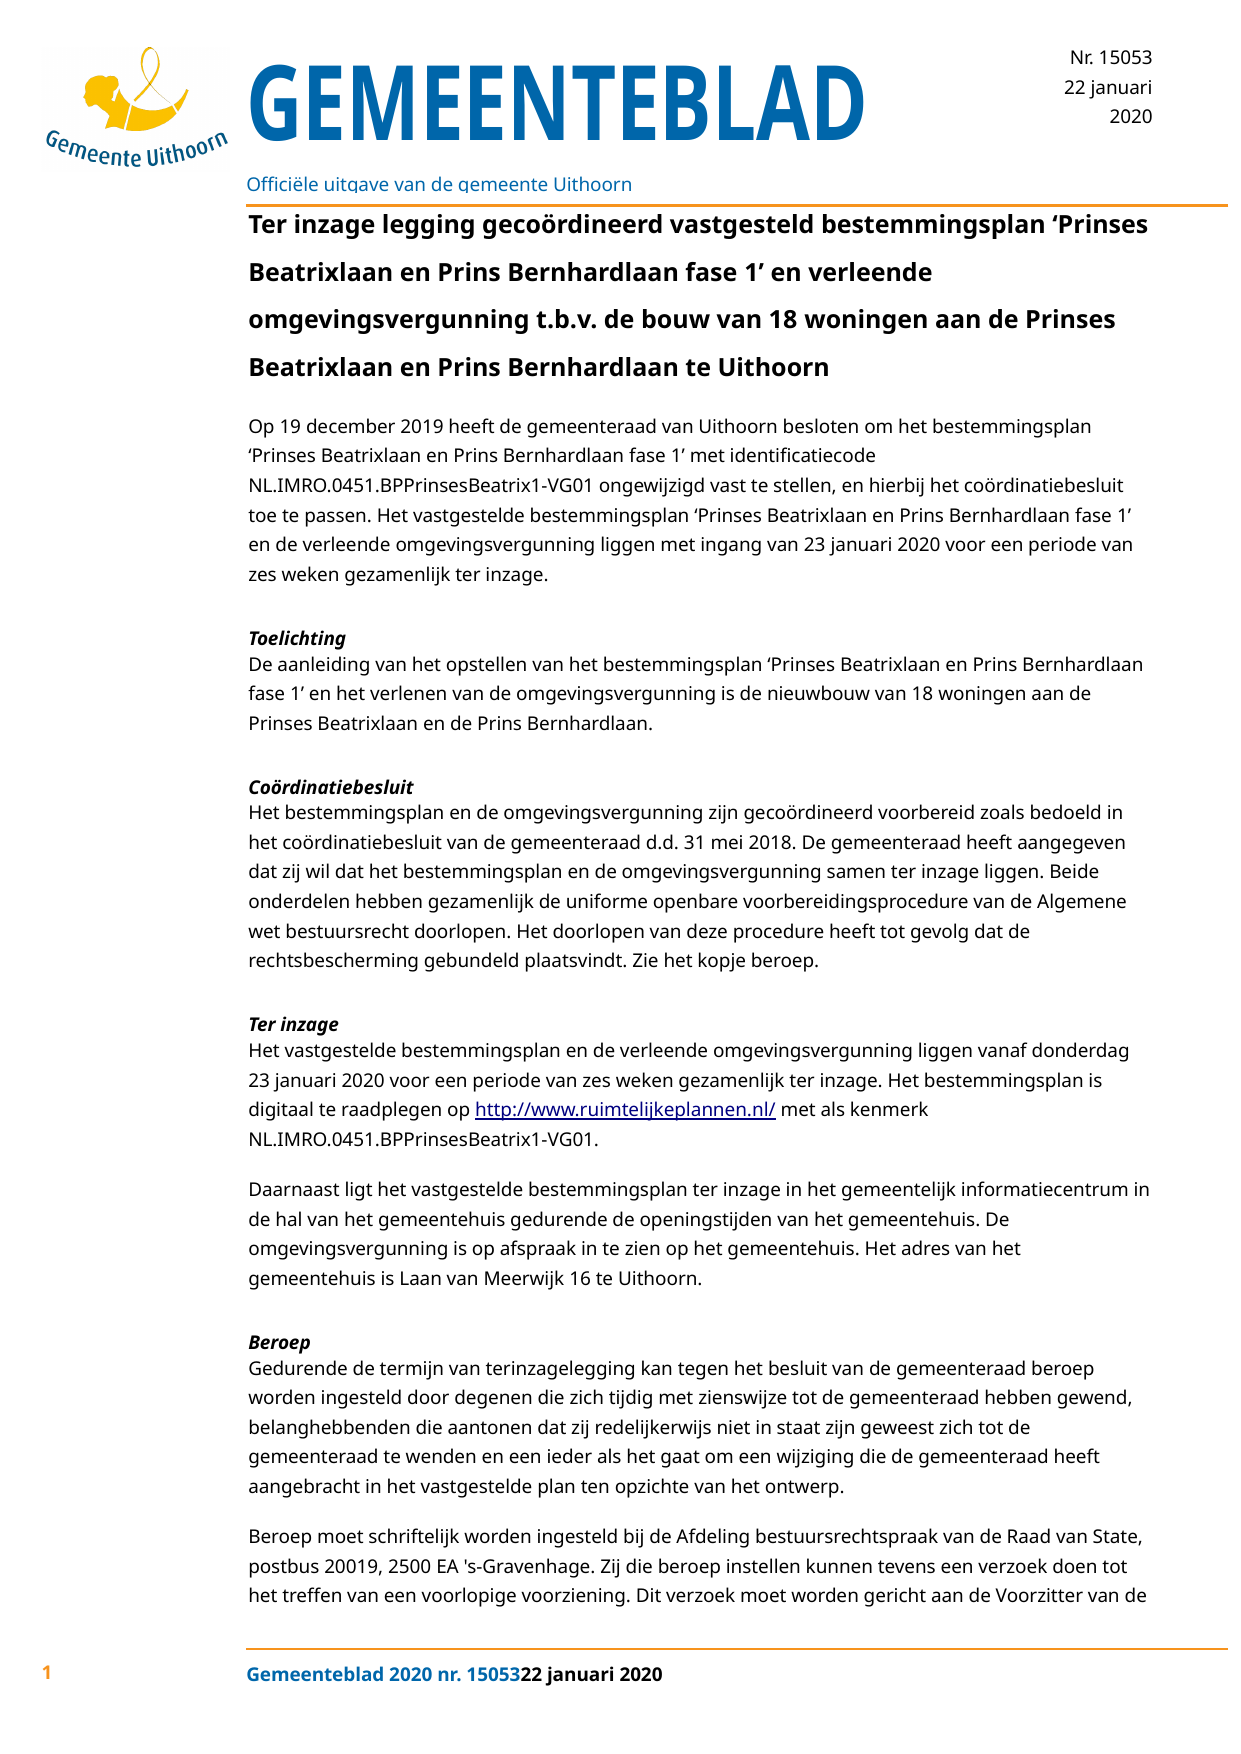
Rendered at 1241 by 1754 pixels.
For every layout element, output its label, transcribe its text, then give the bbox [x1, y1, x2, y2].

text Ter inzage [248, 1011, 1152, 1037]
text Het bestemmingsplan en de omgevingsvergunning zijn gecoördineerd voorbereid zoals bedoeld in het coördinatiebesluit van de gemeenteraad d.d. 31 mei 2018. De gemeenteraad heeft aangegeven dat zij wil dat het bestemmingsplan en de omgevingsvergunning samen ter inzage liggen. Beide onderdelen hebben gezamenlijk de uniforme openbare voorbereidingsprocedure van de Algemene wet bestuursrecht doorlopen. Het doorlopen van deze procedure heeft tot gevolg dat de rechtsbescherming gebundeld plaatsvindt. Zie het kopje beroep. [248, 799, 1152, 973]
text Beroep moet schriftelijk worden ingesteld bij de Afdeling bestuursrechtspraak van de Raad van State, postbus 20019, 2500 EA 's-Gravenhage. Zij die beroep instellen kunnen tevens een verzoek doen tot het treffen van een voorlopige voorziening. Dit verzoek moet worden gericht aan de Voorzitter van de [248, 1523, 1152, 1608]
text De aanleiding van het opstellen van het bestemmingsplan ‘Prinses Beatrixlaan en Prins Bernhardlaan fase 1’ en het verlenen van de omgevingsvergunning is de nieuwbouw van 18 woningen aan de Prinses Beatrixlaan en de Prins Bernhardlaan. [248, 651, 1152, 736]
text Toelichting [248, 625, 1152, 651]
text Ter inzage legging gecoördineerd vastgesteld bestemmingsplan ‘Prinses Beatrixlaan en Prins Bernhardlaan fase 1’ en verleende omgevingsvergunning t.b.v. de bouw van 18 woningen aan de Prinses Beatrixlaan en Prins Bernhardlaan te Uithoorn [248, 207, 1152, 384]
text Op 19 december 2019 heeft de gemeenteraad van Uithoorn besloten om het bestemmingsplan ‘Prinses Beatrixlaan en Prins Bernhardlaan fase 1’ met identificatiecode NL.IMRO.0451.BPPrinsesBeatrix1-VG01 ongewijzigd vast te stellen, en hierbij het coördinatiebesluit toe te passen. Het vastgestelde bestemmingsplan ‘Prinses Beatrixlaan en Prins Bernhardlaan fase 1’ en de verleende omgevingsvergunning liggen met ingang van 23 januari 2020 voor een periode van zes weken gezamenlijk ter inzage. [248, 413, 1152, 587]
text Daarnaast ligt het vastgestelde bestemmingsplan ter inzage in het gemeentelijk informatiecentrum in de hal van het gemeentehuis gedurende de openingstijden van het gemeentehuis. De omgevingsvergunning is op afspraak in te zien op het gemeentehuis. Het adres van het gemeentehuis is Laan van Meerwijk 16 te Uithoorn. [248, 1176, 1152, 1291]
picture [41, 47, 231, 172]
text Gedurende de termijn van terinzagelegging kan tegen het besluit van de gemeenteraad beroep worden ingesteld door degenen die zich tijdig met zienswijze tot de gemeenteraad hebben gewend, belanghebbenden die aantonen dat zij redelijkerwijs niet in staat zijn geweest zich tot de gemeenteraad te wenden en een ieder als het gaat om een wijziging die de gemeenteraad heeft aangebracht in het vastgestelde plan ten opzichte van het ontwerp. [248, 1355, 1152, 1499]
text Coördinatiebesluit [248, 774, 1152, 799]
text Beroep [248, 1329, 1152, 1355]
text Het vastgestelde bestemmingsplan en de verleende omgevingsvergunning liggen vanaf donderdag 23 januari 2020 voor een periode van zes weken gezamenlijk ter inzage. Het bestemmingsplan is digitaal te raadplegen op http://www.ruimtelijkeplannen.nl/ met als kenmerk NL.IMRO.0451.BPPrinsesBeatrix1-VG01. [248, 1037, 1152, 1152]
